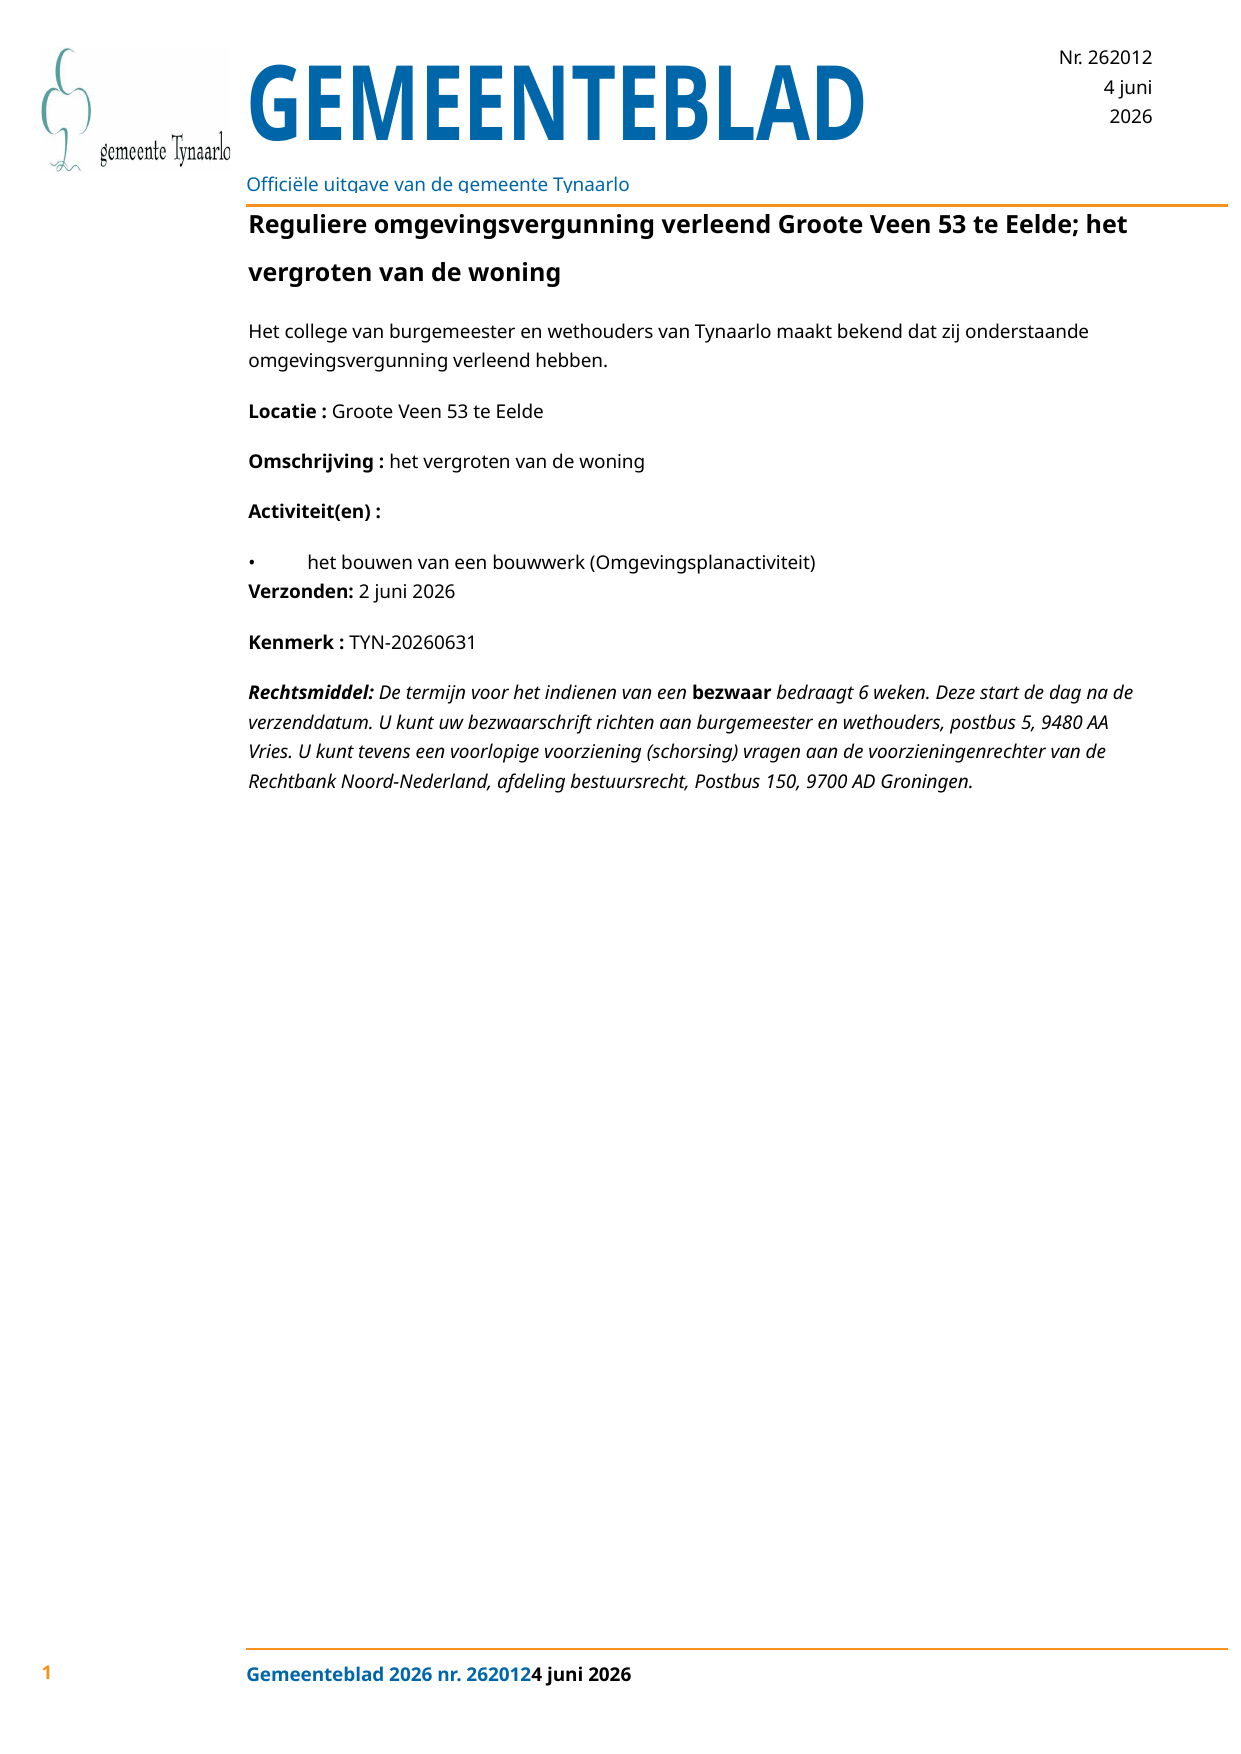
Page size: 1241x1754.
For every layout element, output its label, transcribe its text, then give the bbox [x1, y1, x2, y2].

text Locatie : Groote Veen 53 te Eelde [248, 398, 1152, 424]
text Omschrijving : het vergroten van de woning [248, 448, 1152, 474]
text Kenmerk : TYN-20260631 [248, 629, 1152, 655]
text Verzonden: 2 juni 2026 [248, 579, 1152, 604]
list het bouwen van een bouwwerk (Omgevingsplanactiviteit) [248, 549, 1152, 575]
text Activiteit(en) : [248, 499, 1152, 524]
text Rechtsmiddel: De termijn voor het indienen van een bezwaar bedraagt 6 weken. Deze start de dag na de verzenddatum. U kunt uw bezwaarschrift richten aan burgemeester en wethouders, postbus 5, 9480 AA Vries. U kunt tevens een voorlopige voorziening (schorsing) vragen aan de voorzieningenrechter van de Rechtbank Noord-Nederland, afdeling bestuursrecht, Postbus 150, 9700 AD Groningen. [248, 679, 1152, 794]
text Reguliere omgevingsvergunning verleend Groote Veen 53 te Eelde; het vergroten van de woning [248, 207, 1152, 288]
text Het college van burgemeester en wethouders van Tynaarlo maakt bekend dat zij onderstaande omgevingsvergunning verleend hebben. [248, 318, 1152, 373]
picture [41, 47, 231, 172]
